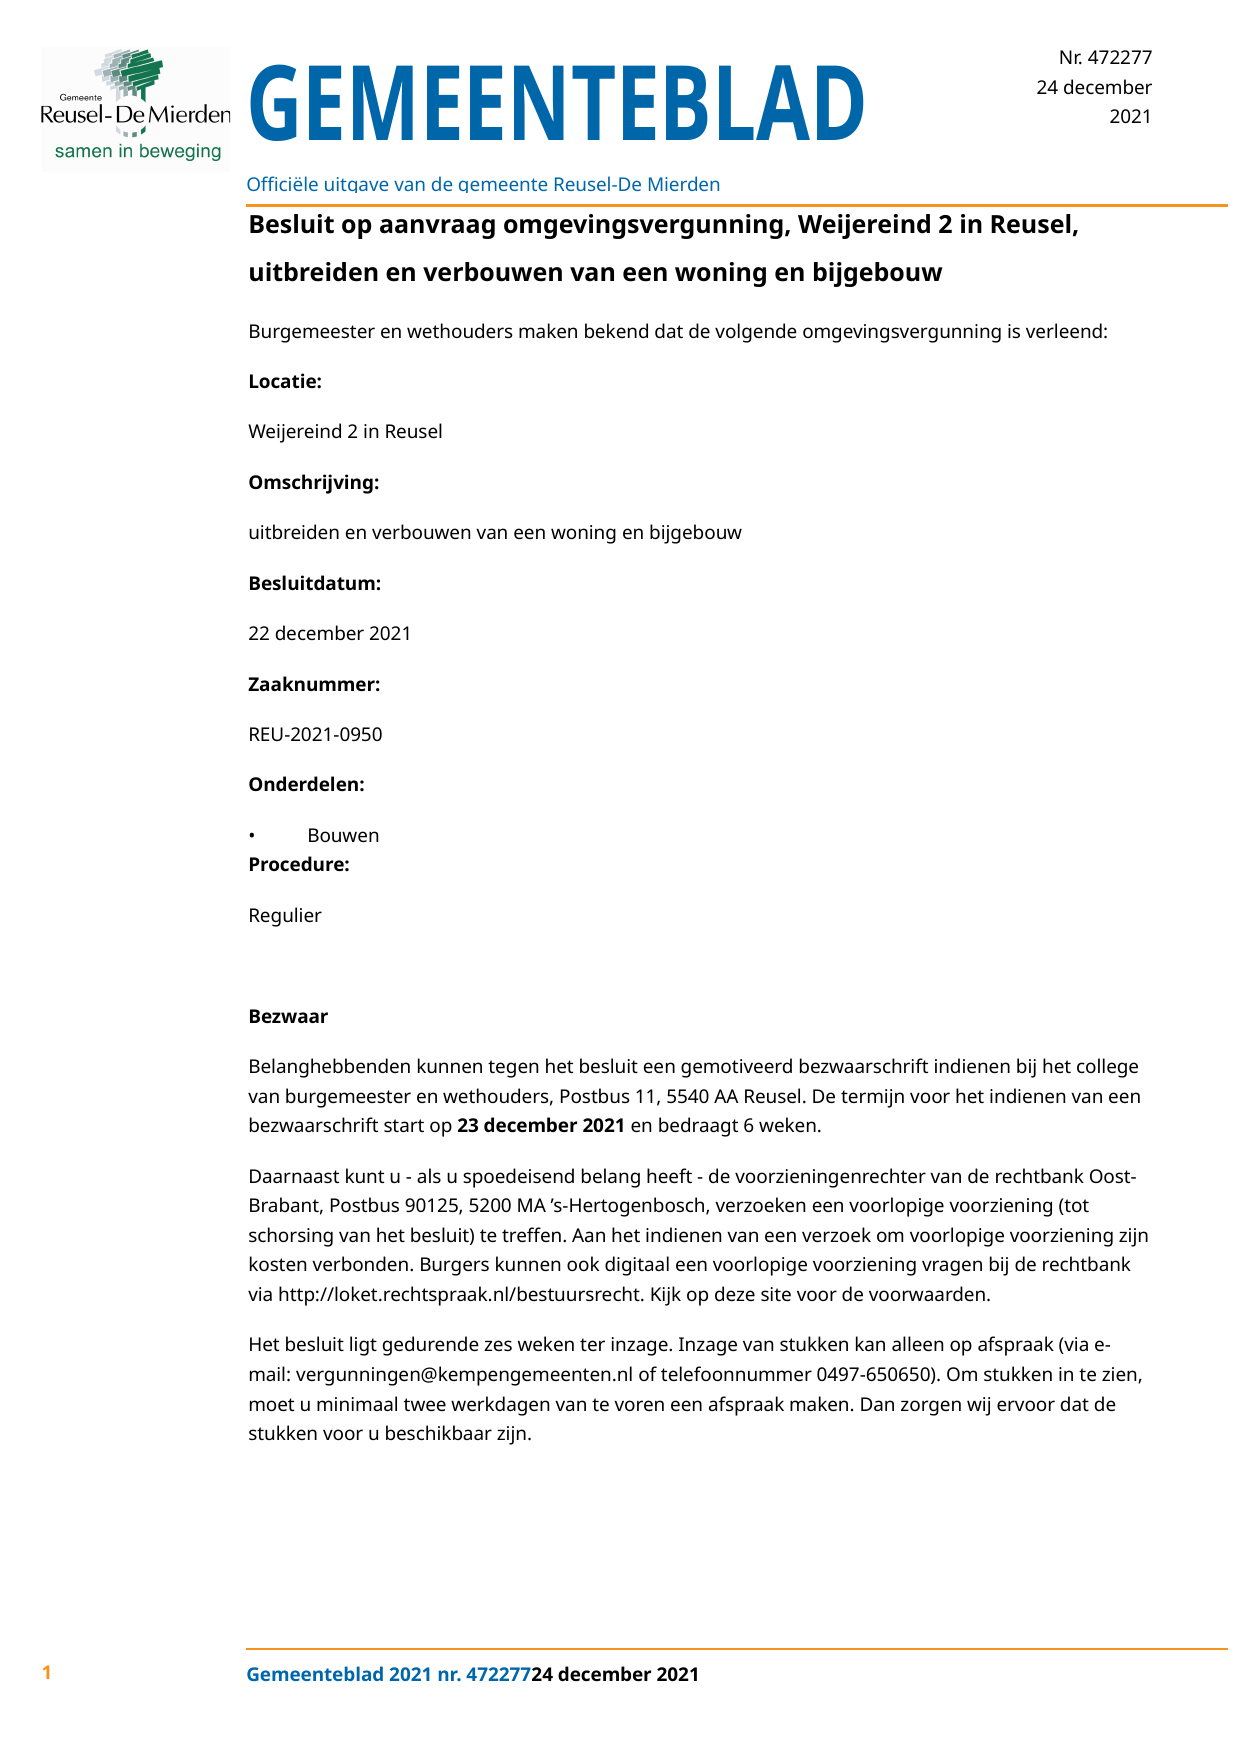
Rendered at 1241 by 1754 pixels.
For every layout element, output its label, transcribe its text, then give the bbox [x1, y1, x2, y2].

text Locatie: [248, 368, 1152, 394]
text Onderdelen: [248, 772, 1152, 797]
text Burgemeester en wethouders maken bekend dat de volgende omgevingsvergunning is verleend: [248, 318, 1152, 344]
text Zaaknummer: [248, 671, 1152, 697]
text Besluitdatum: [248, 570, 1152, 596]
picture [41, 47, 231, 172]
text Het besluit ligt gedurende zes weken ter inzage. Inzage van stukken kan alleen op afspraak (via e-mail: vergunningen@kempengemeenten.nl of telefoonnummer 0497-650650). Om stukken in te zien, moet u minimaal twee werkdagen van te voren een afspraak maken. Dan zorgen wij ervoor dat de stukken voor u beschikbaar zijn. [248, 1332, 1152, 1446]
text Regulier [248, 902, 1152, 928]
text uitbreiden en verbouwen van een woning en bijgebouw [248, 519, 1152, 545]
text Bezwaar [248, 1003, 1152, 1029]
text 22 december 2021 [248, 620, 1152, 646]
text Daarnaast kunt u - als u spoedeisend belang heeft - de voorzieningenrechter van de rechtbank Oost-Brabant, Postbus 90125, 5200 MA ’s-Hertogenbosch, verzoeken een voorlopige voorziening (tot schorsing van het besluit) te treffen. Aan het indienen van een verzoek om voorlopige voorziening zijn kosten verbonden. Burgers kunnen ook digitaal een voorlopige voorziening vragen bij de rechtbank via http://loket.rechtspraak.nl/bestuursrecht. Kijk op deze site voor de voorwaarden. [248, 1163, 1152, 1307]
text Weijereind 2 in Reusel [248, 419, 1152, 444]
text Belanghebbenden kunnen tegen het besluit een gemotiveerd bezwaarschrift indienen bij het college van burgemeester en wethouders, Postbus 11, 5540 AA Reusel. De termijn voor het indienen van een bezwaarschrift start op 23 december 2021 en bedraagt 6 weken. [248, 1053, 1152, 1138]
text REU-2021-0950 [248, 721, 1152, 747]
list Bouwen [248, 822, 1152, 848]
text Omschrijving: [248, 469, 1152, 495]
text Besluit op aanvraag omgevingsvergunning, Weijereind 2 in Reusel, uitbreiden en verbouwen van een woning en bijgebouw [248, 207, 1152, 288]
text Procedure: [248, 852, 1152, 877]
